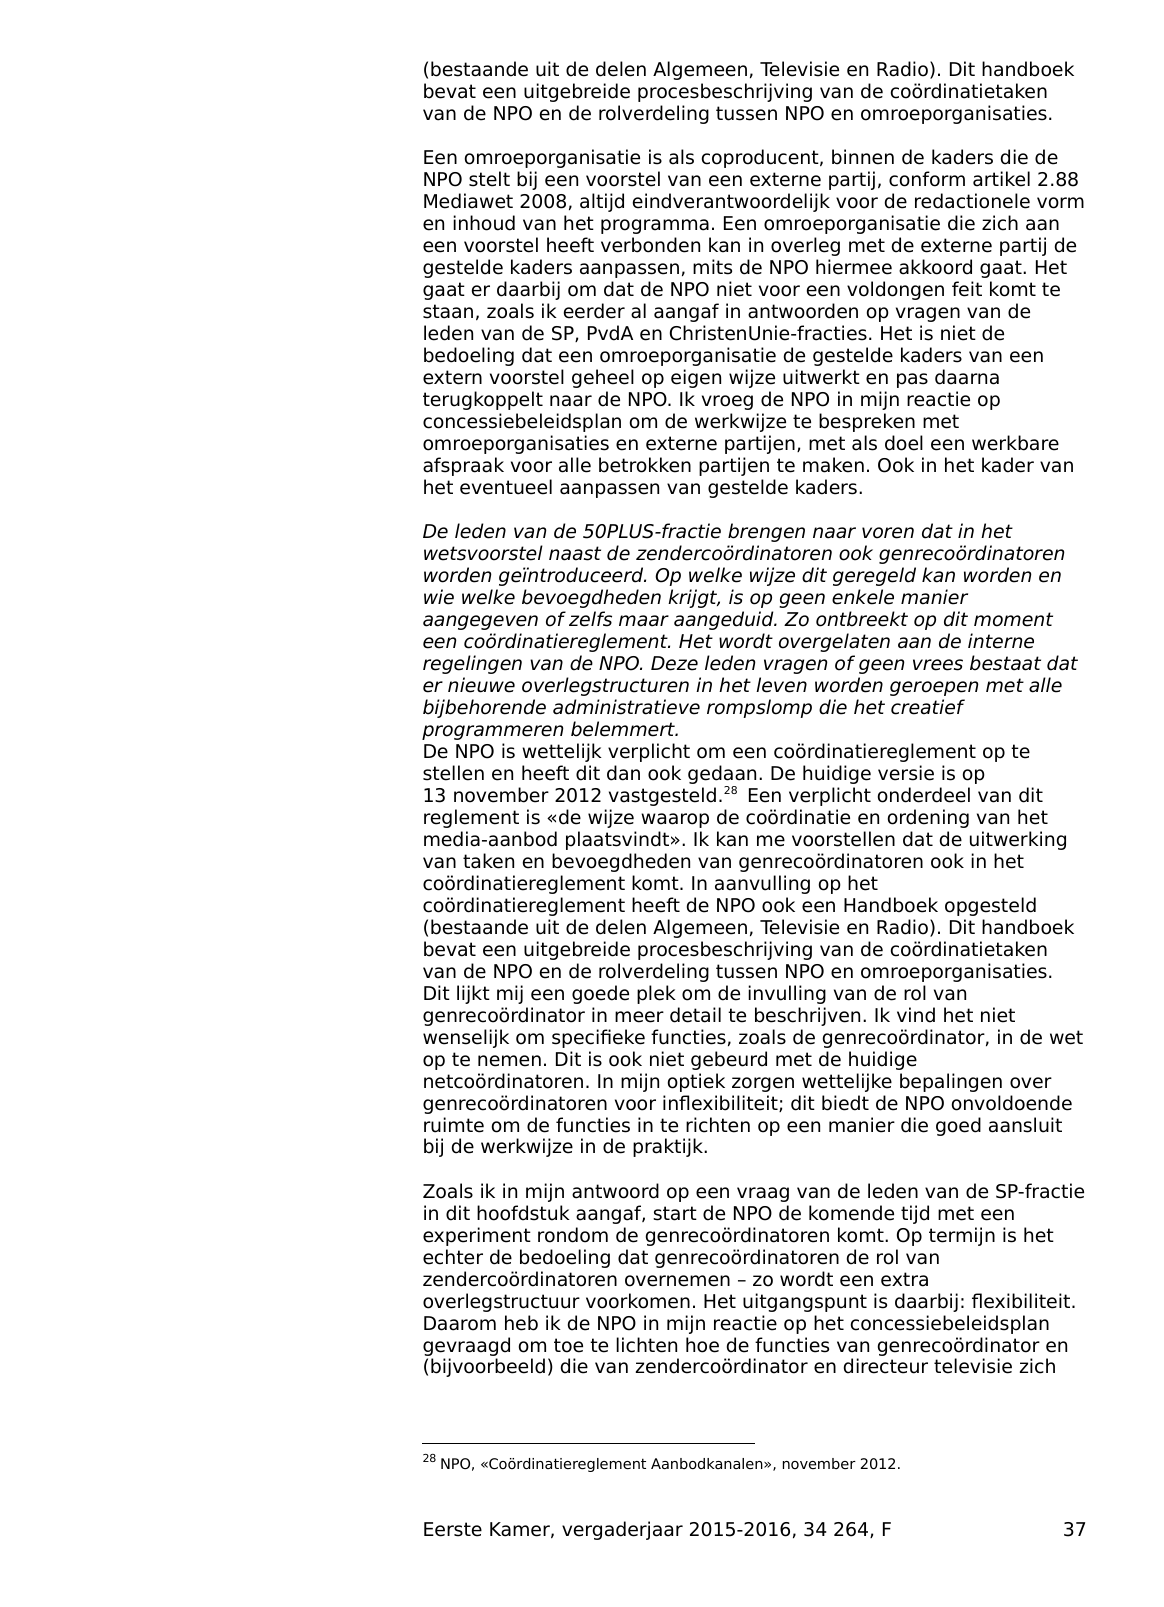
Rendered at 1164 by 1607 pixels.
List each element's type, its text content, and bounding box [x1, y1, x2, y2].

text Zoals ik in mijn antwoord op een vraag van de leden van de SP-fractie in dit hoofdstuk aangaf, start de NPO de komende tijd met een experiment rondom de genrecoördinatoren komt. Op termijn is het echter de bedoeling dat genrecoördinatoren de rol van zendercoördinatoren overnemen – zo wordt een extra overlegstructuur voorkomen. Het uitgangspunt is daarbij: flexibiliteit. Daarom heb ik de NPO in mijn reactie op het concessiebeleidsplan gevraagd om toe te lichten hoe de functies van genrecoördinator en (bijvoorbeeld) die van zendercoördinator en directeur televisie zich [422, 1181, 1087, 1378]
text De leden van de 50PLUS-fractie brengen naar voren dat in het wetsvoorstel naast de zendercoördinatoren ook genrecoördinatoren worden geïntroduceerd. Op welke wijze dit geregeld kan worden en wie welke bevoegdheden krijgt, is op geen enkele manier aangegeven of zelfs maar aangeduid. Zo ontbreekt op dit moment een coördinatiereglement. Het wordt overgelaten aan de interne regelingen van de NPO. Deze leden vragen of geen vrees bestaat dat er nieuwe overlegstructuren in het leven worden geroepen met alle bijbehorende administratieve rompslomp die het creatief programmeren belemmert. [422, 521, 1087, 741]
text (bestaande uit de delen Algemeen, Televisie en Radio). Dit handboek bevat een uitgebreide procesbeschrijving van de coördinatietaken van de NPO en de rolverdeling tussen NPO en omroeporganisaties. [422, 59, 1087, 125]
text NPO, «Coördinatiereglement Aanbodkanalen», november 2012. [422, 1452, 1087, 1474]
text De NPO is wettelijk verplicht om een coördinatiereglement op te stellen en heeft dit dan ook gedaan. De huidige versie is op 13 november 2012 vastgesteld. Een verplicht onderdeel van dit reglement is «de wijze waarop de coördinatie en ordening van het media-aanbod plaatsvindt». Ik kan me voorstellen dat de uitwerking van taken en bevoegdheden van genrecoördinatoren ook in het coördinatiereglement komt. In aanvulling op het coördinatiereglement heeft de NPO ook een Handboek opgesteld (bestaande uit de delen Algemeen, Televisie en Radio). Dit handboek bevat een uitgebreide procesbeschrijving van de coördinatietaken van de NPO en de rolverdeling tussen NPO en omroeporganisaties. Dit lijkt mij een goede plek om de invulling van de rol van genrecoördinator in meer detail te beschrijven. Ik vind het niet wenselijk om specifieke functies, zoals de genrecoördinator, in de wet op te nemen. Dit is ook niet gebeurd met de huidige netcoördinatoren. In mijn optiek zorgen wettelijke bepalingen over genrecoördinatoren voor inflexibiliteit; dit biedt de NPO onvoldoende ruimte om de functies in te richten op een manier die goed aansluit bij de werkwijze in de praktijk. [422, 741, 1087, 1158]
text Een omroeporganisatie is als coproducent, binnen de kaders die de NPO stelt bij een voorstel van een externe partij, conform artikel 2.88 Mediawet 2008, altijd eindverantwoordelijk voor de redactionele vorm en inhoud van het programma. Een omroeporganisatie die zich aan een voorstel heeft verbonden kan in overleg met de externe partij de gestelde kaders aanpassen, mits de NPO hiermee akkoord gaat. Het gaat er daarbij om dat de NPO niet voor een voldongen feit komt te staan, zoals ik eerder al aangaf in antwoorden op vragen van de leden van de SP, PvdA en ChristenUnie-fracties. Het is niet de bedoeling dat een omroeporganisatie de gestelde kaders van een extern voorstel geheel op eigen wijze uitwerkt en pas daarna terugkoppelt naar de NPO. Ik vroeg de NPO in mijn reactie op concessiebeleidsplan om de werkwijze te bespreken met omroeporganisaties en externe partijen, met als doel een werkbare afspraak voor alle betrokken partijen te maken. Ook in het kader van het eventueel aanpassen van gestelde kaders. [422, 147, 1087, 499]
